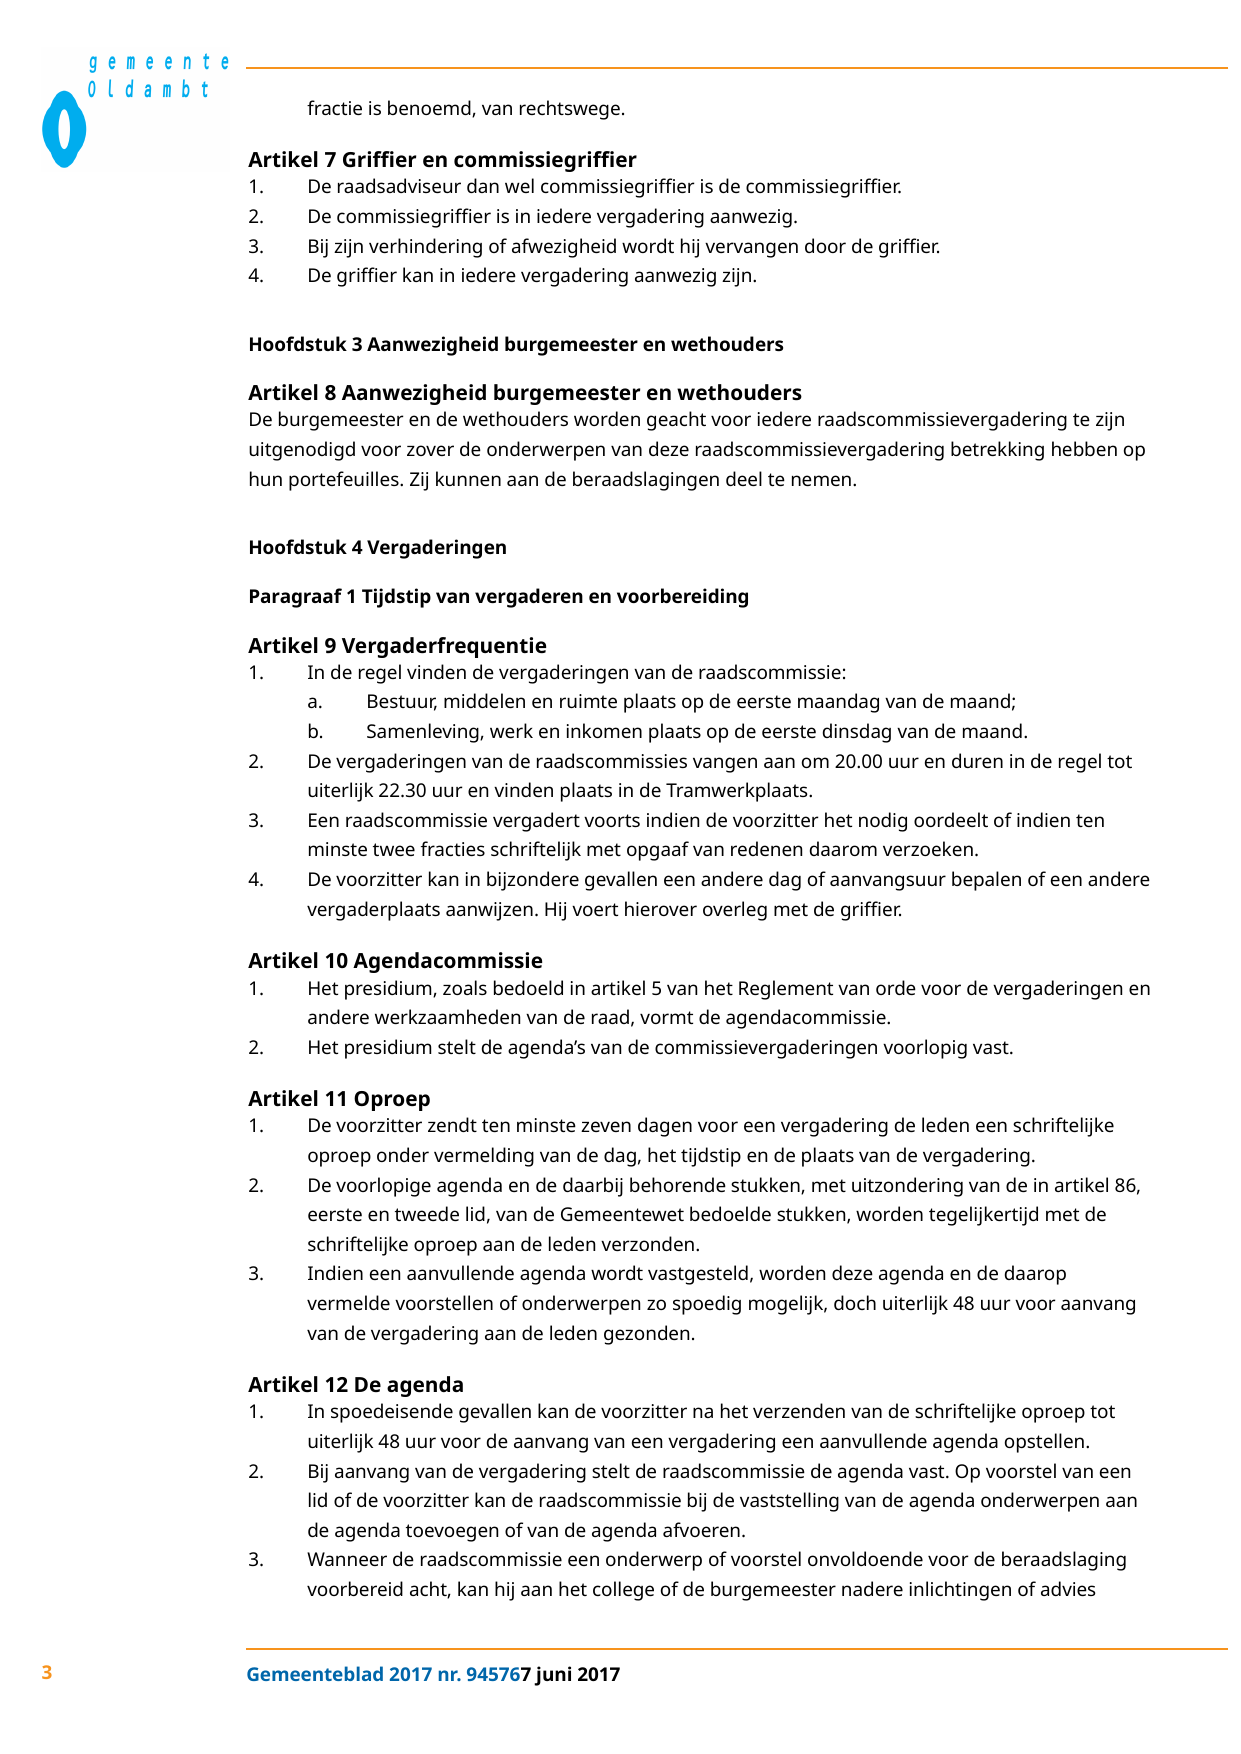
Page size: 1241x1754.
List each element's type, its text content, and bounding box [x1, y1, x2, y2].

text Hoofdstuk 3 Aanwezigheid burgemeester en wethouders [248, 329, 1152, 357]
list In de regel vinden de vergaderingen van de raadscommissie: [248, 659, 1152, 685]
list Indien een aanvullende agenda wordt vastgesteld, worden deze agenda en de daarop vermelde voorstellen of onderwerpen zo spoedig mogelijk, doch uiterlijk 48 uur voor aanvang van de vergadering aan de leden gezonden. [248, 1261, 1152, 1346]
text Hoofdstuk 4 Vergaderingen [248, 532, 1152, 561]
list Bij zijn verhindering of afwezigheid wordt hij vervangen door de griffier. [248, 233, 1152, 258]
text De burgemeester en de wethouders worden geacht voor iedere raadscommissievergadering te zijn uitgenodigd voor zover de onderwerpen van deze raadscommissievergadering betrekking hebben op hun portefeuilles. Zij kunnen aan de beraadslagingen deel te nemen. [248, 407, 1152, 491]
list fractie is benoemd, van rechtswege. [248, 95, 1152, 121]
list Bestuur, middelen en ruimte plaats op de eerste maandag van de maand; [307, 689, 1152, 714]
text Artikel 10 Agendacommissie [248, 946, 1152, 975]
list Het presidium, zoals bedoeld in artikel 5 van het Reglement van orde voor de vergaderingen en andere werkzaamheden van de raad, vormt de agendacommissie. [248, 975, 1152, 1030]
text Paragraaf 1 Tijdstip van vergaderen en voorbereiding [248, 581, 1152, 610]
list De commissiegriffier is in iedere vergadering aanwezig. [248, 203, 1152, 229]
list Wanneer de raadscommissie een onderwerp of voorstel onvoldoende voor de beraadslaging voorbereid acht, kan hij aan het college of de burgemeester nadere inlichtingen of advies [248, 1547, 1152, 1602]
list De voorzitter kan in bijzondere gevallen een andere dag of aanvangsuur bepalen of een andere vergaderplaats aanwijzen. Hij voert hierover overleg met de griffier. [248, 866, 1152, 922]
list De voorlopige agenda en de daarbij behorende stukken, met uitzondering van de in artikel 86, eerste en tweede lid, van de Gemeentewet bedoelde stukken, worden tegelijkertijd met de schriftelijke oproep aan de leden verzonden. [248, 1172, 1152, 1257]
list Het presidium stelt de agenda’s van de commissievergaderingen voorlopig vast. [248, 1034, 1152, 1059]
list Een raadscommissie vergadert voorts indien de voorzitter het nodig oordeelt of indien ten minste twee fracties schriftelijk met opgaaf van redenen daarom verzoeken. [248, 807, 1152, 862]
list Samenleving, werk en inkomen plaats op de eerste dinsdag van de maand. [307, 718, 1152, 744]
text Artikel 11 Oproep [248, 1084, 1152, 1113]
text Artikel 12 De agenda [248, 1370, 1152, 1399]
list Bij aanvang van de vergadering stelt de raadscommissie de agenda vast. Op voorstel van een lid of de voorzitter kan de raadscommissie bij de vaststelling van de agenda onderwerpen aan de agenda toevoegen of van de agenda afvoeren. [248, 1458, 1152, 1543]
text Artikel 8 Aanwezigheid burgemeester en wethouders [248, 378, 1152, 407]
list De voorzitter zendt ten minste zeven dagen voor een vergadering de leden een schriftelijke oproep onder vermelding van de dag, het tijdstip en de plaats van de vergadering. [248, 1113, 1152, 1168]
list De vergaderingen van de raadscommissies vangen aan om 20.00 uur en duren in de regel tot uiterlijk 22.30 uur en vinden plaats in de Tramwerkplaats. [248, 748, 1152, 803]
list In spoedeisende gevallen kan de voorzitter na het verzenden van de schriftelijke oproep tot uiterlijk 48 uur voor de aanvang van een vergadering een aanvullende agenda opstellen. [248, 1399, 1152, 1454]
text Artikel 9 Vergaderfrequentie [248, 631, 1152, 659]
picture [41, 47, 231, 172]
text Artikel 7 Griffier en commissiegriffier [248, 145, 1152, 174]
list De griffier kan in iedere vergadering aanwezig zijn. [248, 262, 1152, 288]
list De raadsadviseur dan wel commissiegriffier is de commissiegriffier. [248, 174, 1152, 199]
